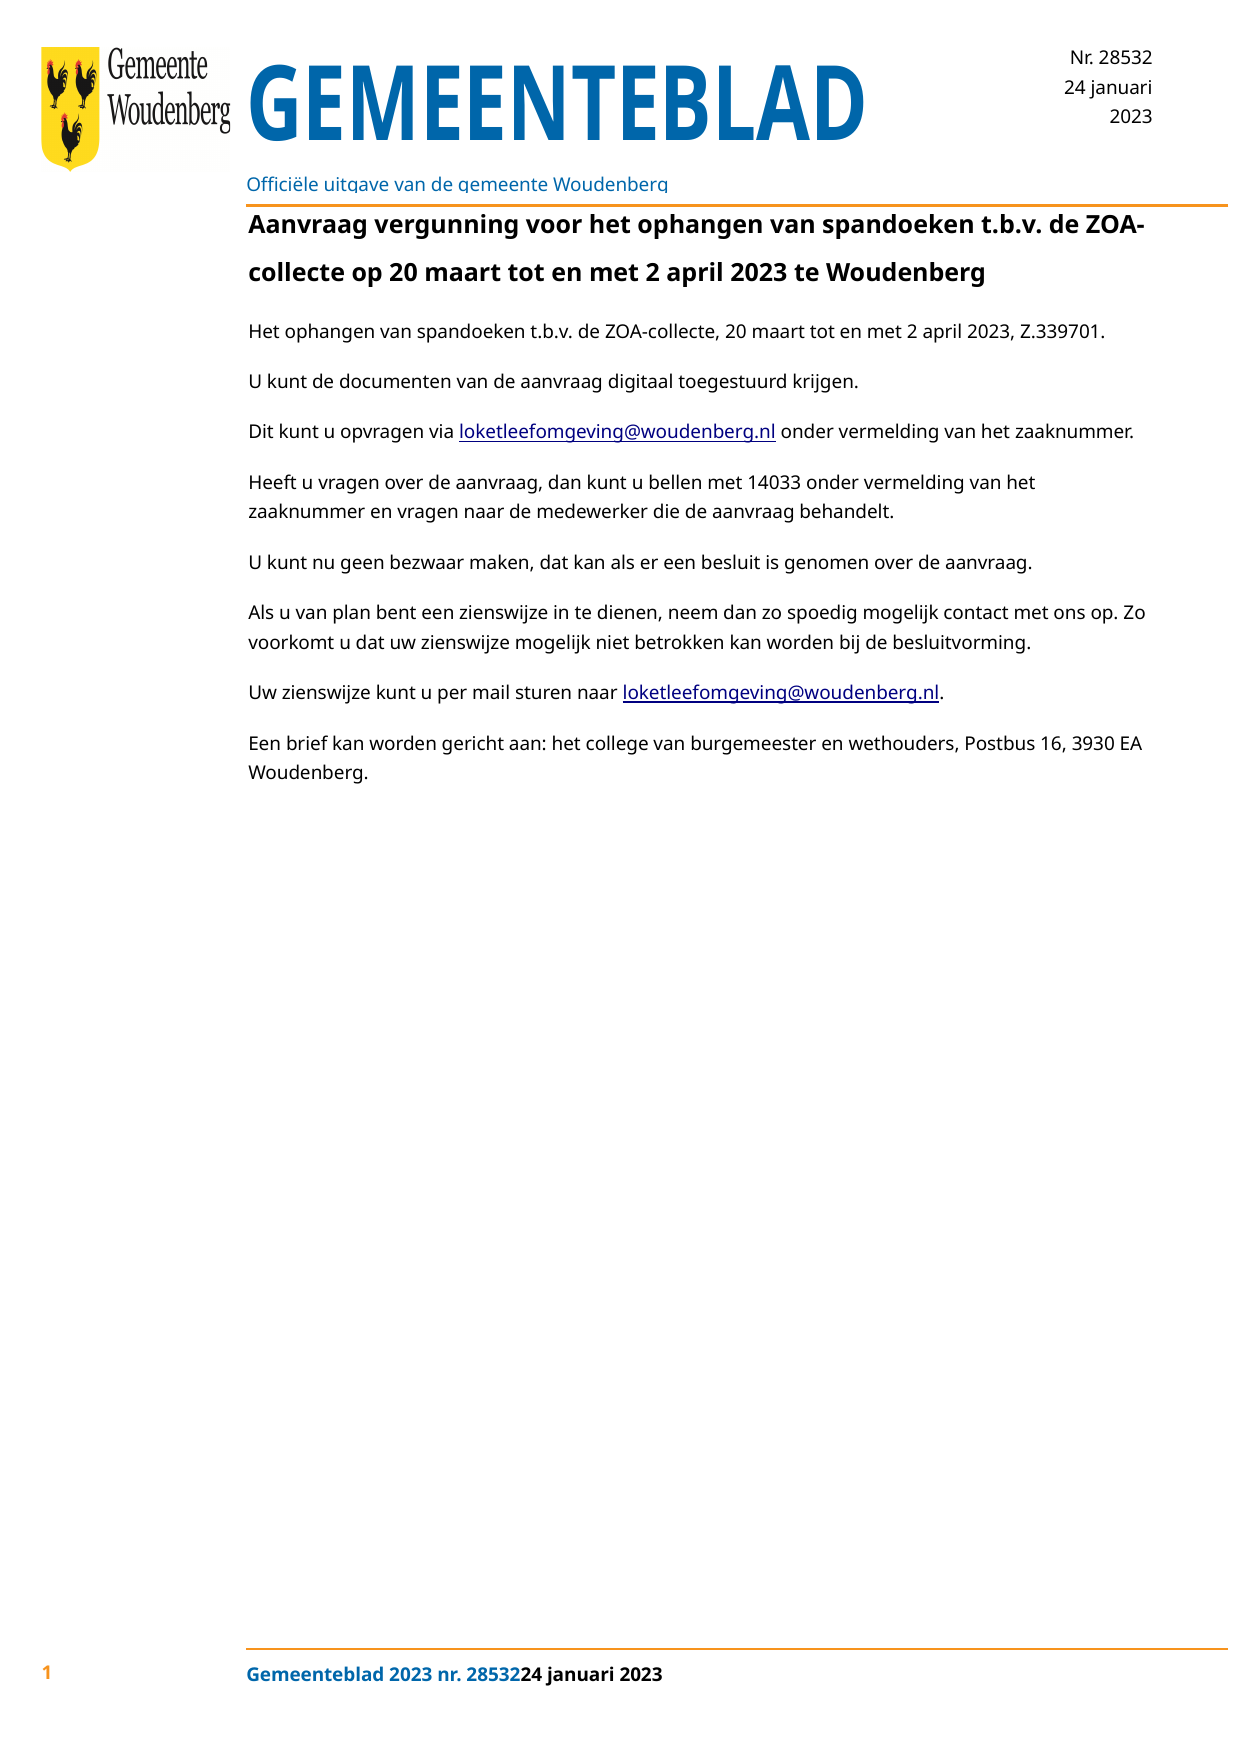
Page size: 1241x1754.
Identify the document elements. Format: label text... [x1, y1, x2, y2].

text Heeft u vragen over de aanvraag, dan kunt u bellen met 14033 onder vermelding van het zaaknummer en vragen naar de medewerker die de aanvraag behandelt. [248, 469, 1152, 524]
text Als u van plan bent een zienswijze in te dienen, neem dan zo spoedig mogelijk contact met ons op. Zo voorkomt u dat uw zienswijze mogelijk niet betrokken kan worden bij de besluitvorming. [248, 599, 1152, 655]
text Dit kunt u opvragen via loketleefomgeving@woudenberg.nl onder vermelding van het zaaknummer. [248, 419, 1152, 444]
text Een brief kan worden gericht aan: het college van burgemeester en wethouders, Postbus 16, 3930 EA Woudenberg. [248, 730, 1152, 785]
text Uw zienswijze kunt u per mail sturen naar loketleefomgeving@woudenberg.nl. [248, 679, 1152, 705]
text U kunt de documenten van de aanvraag digitaal toegestuurd krijgen. [248, 368, 1152, 394]
text Het ophangen van spandoeken t.b.v. de ZOA-collecte, 20 maart tot en met 2 april 2023, Z.339701. [248, 318, 1152, 344]
text U kunt nu geen bezwaar maken, dat kan als er een besluit is genomen over de aanvraag. [248, 549, 1152, 575]
picture [41, 47, 231, 172]
text Aanvraag vergunning voor het ophangen van spandoeken t.b.v. de ZOA-collecte op 20 maart tot en met 2 april 2023 te Woudenberg [248, 207, 1152, 288]
